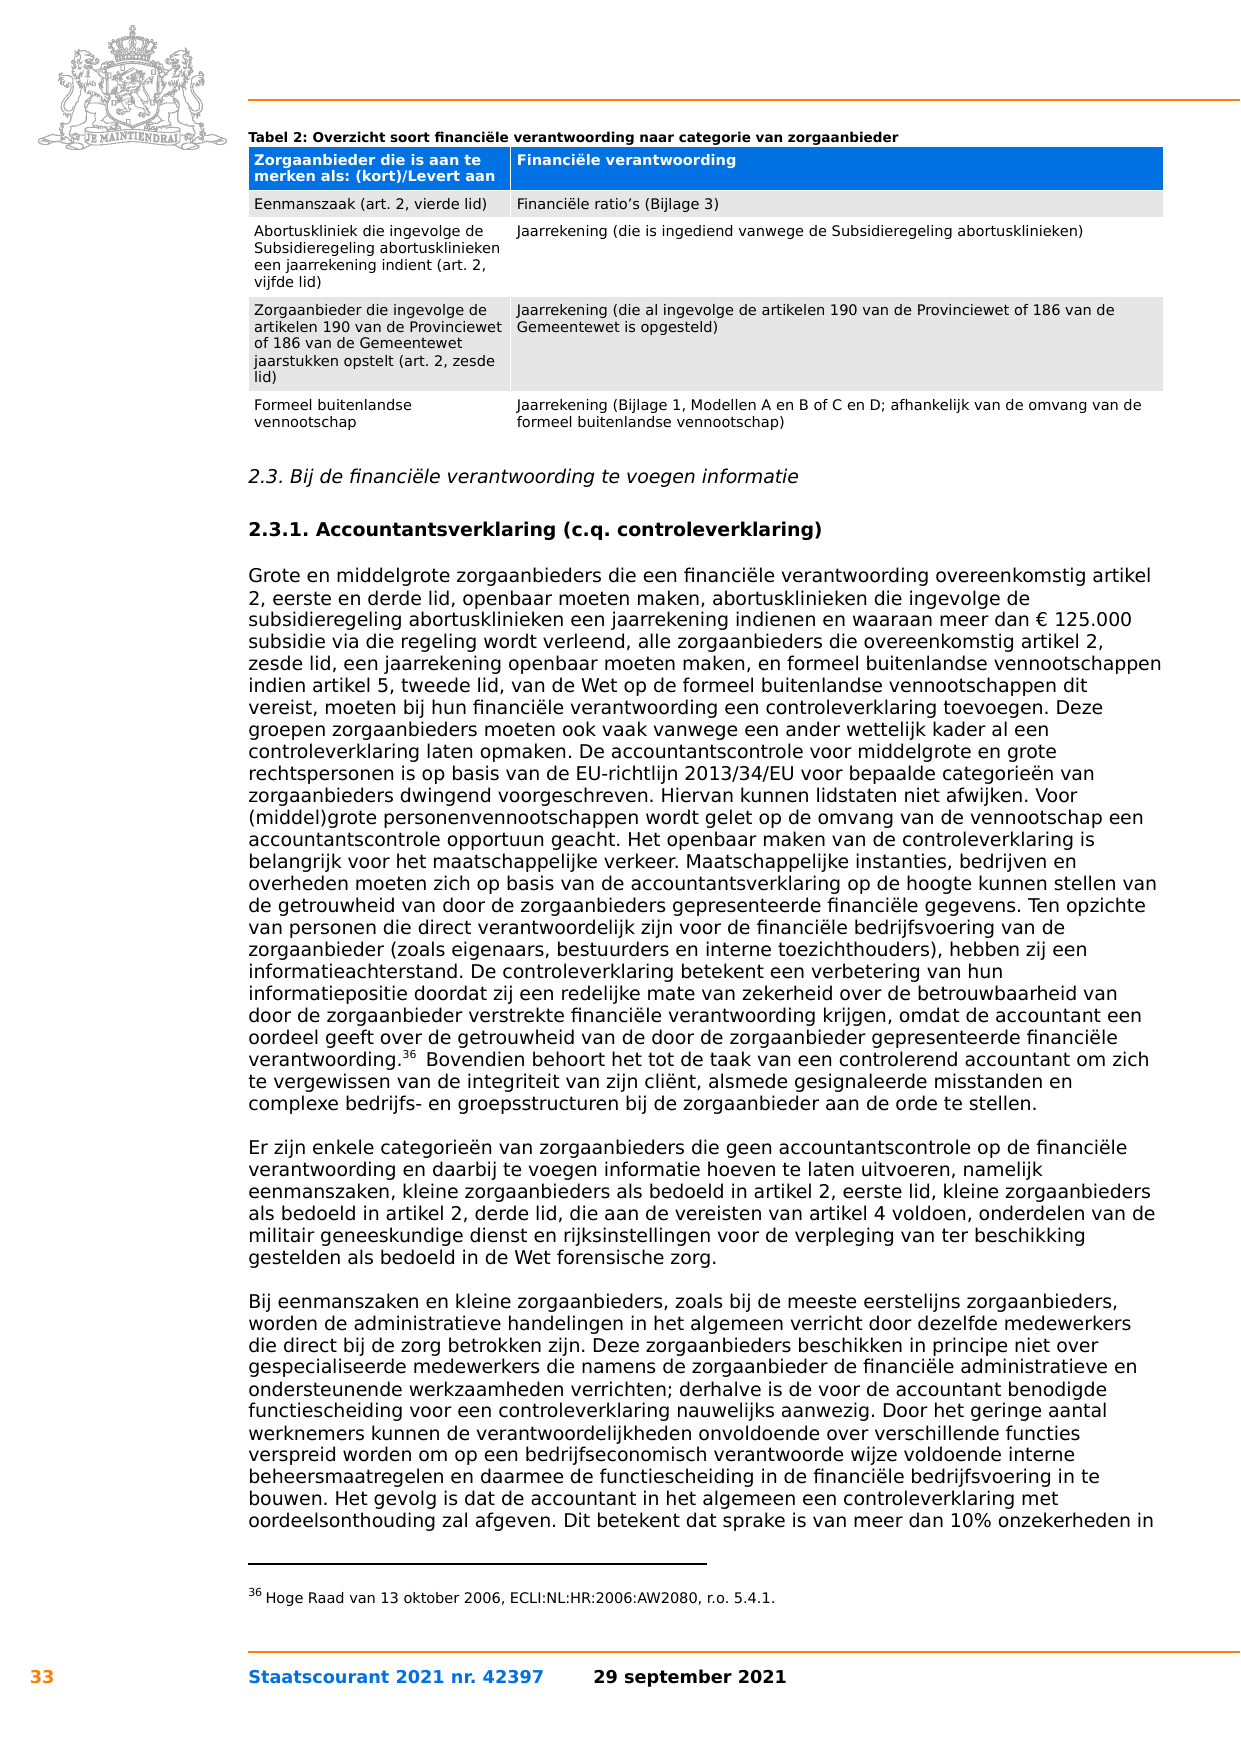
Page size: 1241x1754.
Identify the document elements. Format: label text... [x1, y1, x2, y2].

table_cell Financiële verantwoording [511, 147, 1163, 190]
text Er zijn enkele categorieën van zorgaanbieders die geen accountantscontrole op de financiële verantwoording en daarbij te voegen informatie hoeven te laten uitvoeren, namelijk eenmanszaken, kleine zorgaanbieders als bedoeld in artikel 2, eerste lid, kleine zorgaanbieders als bedoeld in artikel 2, derde lid, die aan de vereisten van artikel 4 voldoen, onderdelen van de militair geneeskundige dienst en rijksinstellingen voor de verpleging van ter beschikking gestelden als bedoeld in de Wet forensische zorg. [248, 1137, 1163, 1269]
text Hoge Raad van 13 oktober 2006, ECLI:NL:HR:2006:AW2080, r.o. 5.4.1. [248, 1586, 1163, 1608]
table_cell Eenmanszaak (art. 2, vierde lid) [249, 191, 510, 217]
table_cell Zorgaanbieder die ingevolge de artikelen 190 van de Provinciewet of 186 van de Gemeentewet jaarstukken opstelt (art. 2, zesde lid) [249, 297, 510, 391]
picture [38, 25, 227, 150]
table_cell Jaarrekening (Bijlage 1, Modellen A en B of C en D; afhankelijk van de omvang van de formeel buitenlandse vennootschap) [511, 392, 1163, 435]
text Grote en middelgrote zorgaanbieders die een financiële verantwoording overeenkomstig artikel 2, eerste en derde lid, openbaar moeten maken, abortusklinieken die ingevolge de subsidieregeling abortusklinieken een jaarrekening indienen en waaraan meer dan € 125.000 subsidie via die regeling wordt verleend, alle zorgaanbieders die overeenkomstig artikel 2, zesde lid, een jaarrekening openbaar moeten maken, en formeel buitenlandse vennootschappen indien artikel 5, tweede lid, van de Wet op de formeel buitenlandse vennootschappen dit vereist, moeten bij hun financiële verantwoording een controleverklaring toevoegen. Deze groepen zorgaanbieders moeten ook vaak vanwege een ander wettelijk kader al een controleverklaring laten opmaken. De accountantscontrole voor middelgrote en grote rechtspersonen is op basis van de EU-richtlijn 2013/34/EU voor bepaalde categorieën van zorgaanbieders dwingend voorgeschreven. Hiervan kunnen lidstaten niet afwijken. Voor (middel)grote personenvennootschappen wordt gelet op de omvang van de vennootschap een accountantscontrole opportuun geacht. Het openbaar maken van de controleverklaring is belangrijk voor het maatschappelijke verkeer. Maatschappelijke instanties, bedrijven en overheden moeten zich op basis van de accountantsverklaring op de hoogte kunnen stellen van de getrouwheid van door de zorgaanbieders gepresenteerde financiële gegevens. Ten opzichte van personen die direct verantwoordelijk zijn voor de financiële bedrijfsvoering van de zorgaanbieder (zoals eigenaars, bestuurders en interne toezichthouders), hebben zij een informatieachterstand. De controleverklaring betekent een verbetering van hun informatiepositie doordat zij een redelijke mate van zekerheid over de betrouwbaarheid van door de zorgaanbieder verstrekte financiële verantwoording krijgen, omdat de accountant een oordeel geeft over de getrouwheid van de door de zorgaanbieder gepresenteerde financiële verantwoording. Bovendien behoort het tot de taak van een controlerend accountant om zich te vergewissen van de integriteit van zijn cliënt, alsmede gesignaleerde misstanden en complexe bedrijfs- en groepsstructuren bij de zorgaanbieder aan de orde te stellen. [248, 565, 1163, 1115]
text Bij eenmanszaken en kleine zorgaanbieders, zoals bij de meeste eerstelijns zorgaanbieders, worden de administratieve handelingen in het algemeen verricht door dezelfde medewerkers die direct bij de zorg betrokken zijn. Deze zorgaanbieders beschikken in principe niet over gespecialiseerde medewerkers die namens de zorgaanbieder de financiële administratieve en ondersteunende werkzaamheden verrichten; derhalve is de voor de accountant benodigde functiescheiding voor een controleverklaring nauwelijks aanwezig. Door het geringe aantal werknemers kunnen de verantwoordelijkheden onvoldoende over verschillende functies verspreid worden om op een bedrijfseconomisch verantwoorde wijze voldoende interne beheersmaatregelen en daarmee de functiescheiding in de financiële bedrijfsvoering in te bouwen. Het gevolg is dat de accountant in het algemeen een controleverklaring met oordeelsonthouding zal afgeven. Dit betekent dat sprake is van meer dan 10% onzekerheden in [248, 1291, 1163, 1532]
table_cell Formeel buitenlandse vennootschap [249, 392, 510, 435]
table_cell Jaarrekening (die is ingediend vanwege de Subsidieregeling abortusklinieken) [511, 219, 1163, 296]
table_cell Financiële ratio’s (Bijlage 3) [511, 191, 1163, 217]
table_cell Abortuskliniek die ingevolge de Subsidieregeling abortusklinieken een jaarrekening indient (art. 2, vijfde lid) [249, 219, 510, 296]
table_cell Jaarrekening (die al ingevolge de artikelen 190 van de Provinciewet of 186 van de Gemeentewet is opgesteld) [511, 297, 1163, 391]
table_cell Zorgaanbieder die is aan te merken als: (kort)/Levert aan [249, 147, 510, 190]
table_header Tabel 2: Overzicht soort financiële verantwoording naar categorie van zorgaanbieder [248, 130, 1163, 146]
subtitle 2.3. Bij de financiële verantwoording te voegen informatie [248, 466, 1163, 488]
subtitle 2.3.1. Accountantsverklaring (c.q. controleverklaring) [248, 518, 1163, 540]
